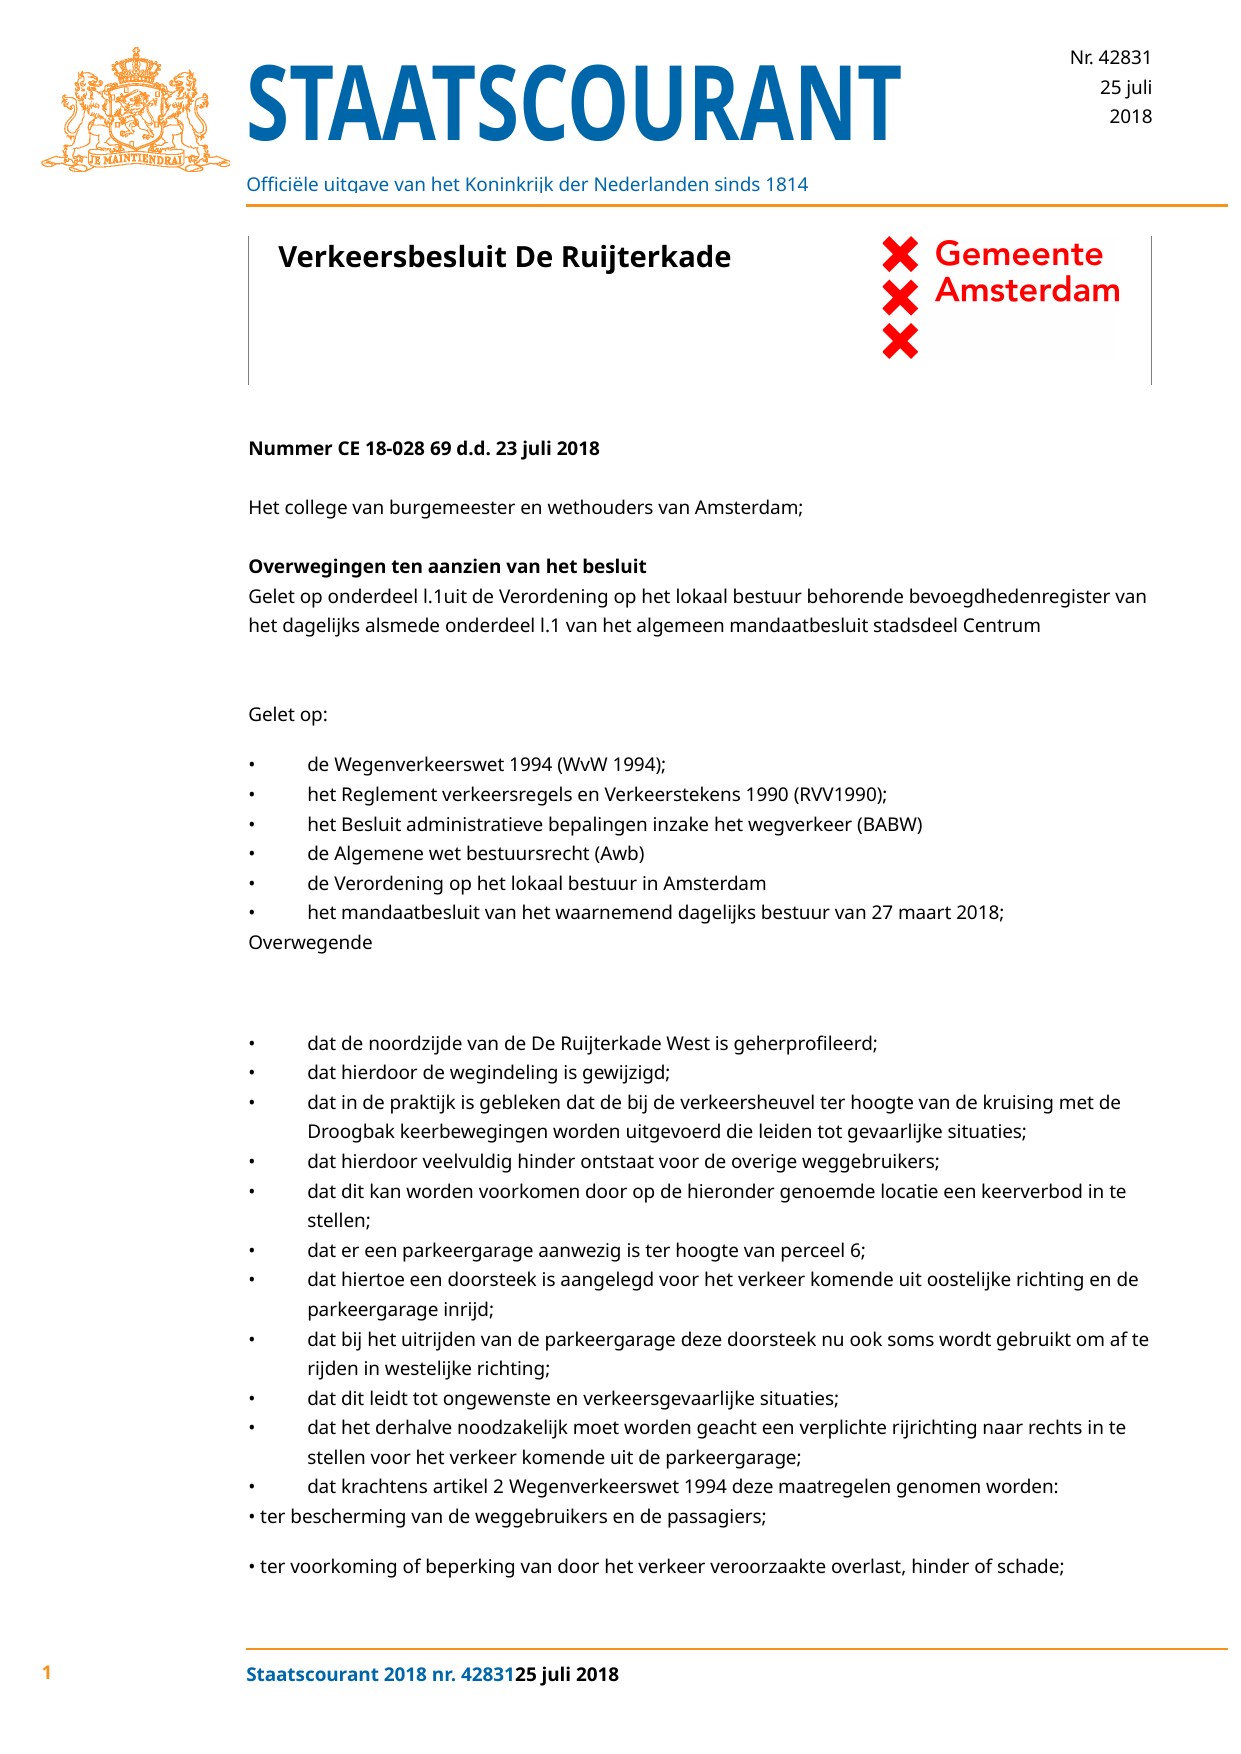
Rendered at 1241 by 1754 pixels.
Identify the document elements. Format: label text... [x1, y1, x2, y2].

list dat bij het uitrijden van de parkeergarage deze doorsteek nu ook soms wordt gebruikt om af te rijden in westelijke richting; [248, 1326, 1152, 1381]
table_header [850, 236, 1151, 385]
list de Algemene wet bestuursrecht (Awb) [248, 840, 1152, 866]
list dat dit leidt tot ongewenste en verkeersgevaarlijke situaties; [248, 1385, 1152, 1411]
picture [882, 236, 1119, 359]
list dat de noordzijde van de De Ruijterkade West is geherprofileerd; [248, 1030, 1152, 1056]
text Nummer CE 18-028 69 d.d. 23 juli 2018 [248, 435, 1152, 461]
list dat hiertoe een doorsteek is aangelegd voor het verkeer komende uit oostelijke richting en de parkeergarage inrijd; [248, 1267, 1152, 1322]
list dat hierdoor veelvuldig hinder ontstaat voor de overige weggebruikers; [248, 1148, 1152, 1174]
text Overwegingen ten aanzien van het besluit [248, 553, 1152, 579]
picture [41, 47, 231, 172]
text Het college van burgemeester en wethouders van Amsterdam; [248, 494, 1152, 520]
text • ter voorkoming of beperking van door het verkeer veroorzaakte overlast, hinder of schade; [248, 1554, 1152, 1579]
text Overwegende [248, 929, 1152, 955]
list dat dit kan worden voorkomen door op de hieronder genoemde locatie een keerverbod in te stellen; [248, 1178, 1152, 1233]
table_header Verkeersbesluit De Ruijterkade [249, 236, 850, 385]
text Gelet op onderdeel l.1uit de Verordening op het lokaal bestuur behorende bevoegdhedenregister van het dagelijks alsmede onderdeel l.1 van het algemeen mandaatbesluit stadsdeel Centrum [248, 583, 1152, 638]
list dat hierdoor de wegindeling is gewijzigd; [248, 1059, 1152, 1085]
text Gelet op: [248, 701, 1152, 727]
list het Besluit administratieve bepalingen inzake het wegverkeer (BABW) [248, 811, 1152, 837]
list de Wegenverkeerswet 1994 (WvW 1994); [248, 752, 1152, 777]
list het mandaatbesluit van het waarnemend dagelijks bestuur van 27 maart 2018; [248, 899, 1152, 925]
list het Reglement verkeersregels en Verkeerstekens 1990 (RVV1990); [248, 781, 1152, 807]
list dat krachtens artikel 2 Wegenverkeerswet 1994 deze maatregelen genomen worden: [248, 1474, 1152, 1499]
list dat er een parkeergarage aanwezig is ter hoogte van perceel 6; [248, 1237, 1152, 1263]
list dat in de praktijk is gebleken dat de bij de verkeersheuvel ter hoogte van de kruising met de Droogbak keerbewegingen worden uitgevoerd die leiden tot gevaarlijke situaties; [248, 1089, 1152, 1144]
list de Verordening op het lokaal bestuur in Amsterdam [248, 870, 1152, 896]
text • ter bescherming van de weggebruikers en de passagiers; [248, 1503, 1152, 1529]
list dat het derhalve noodzakelijk moet worden geacht een verplichte rijrichting naar rechts in te stellen voor het verkeer komende uit de parkeergarage; [248, 1414, 1152, 1470]
